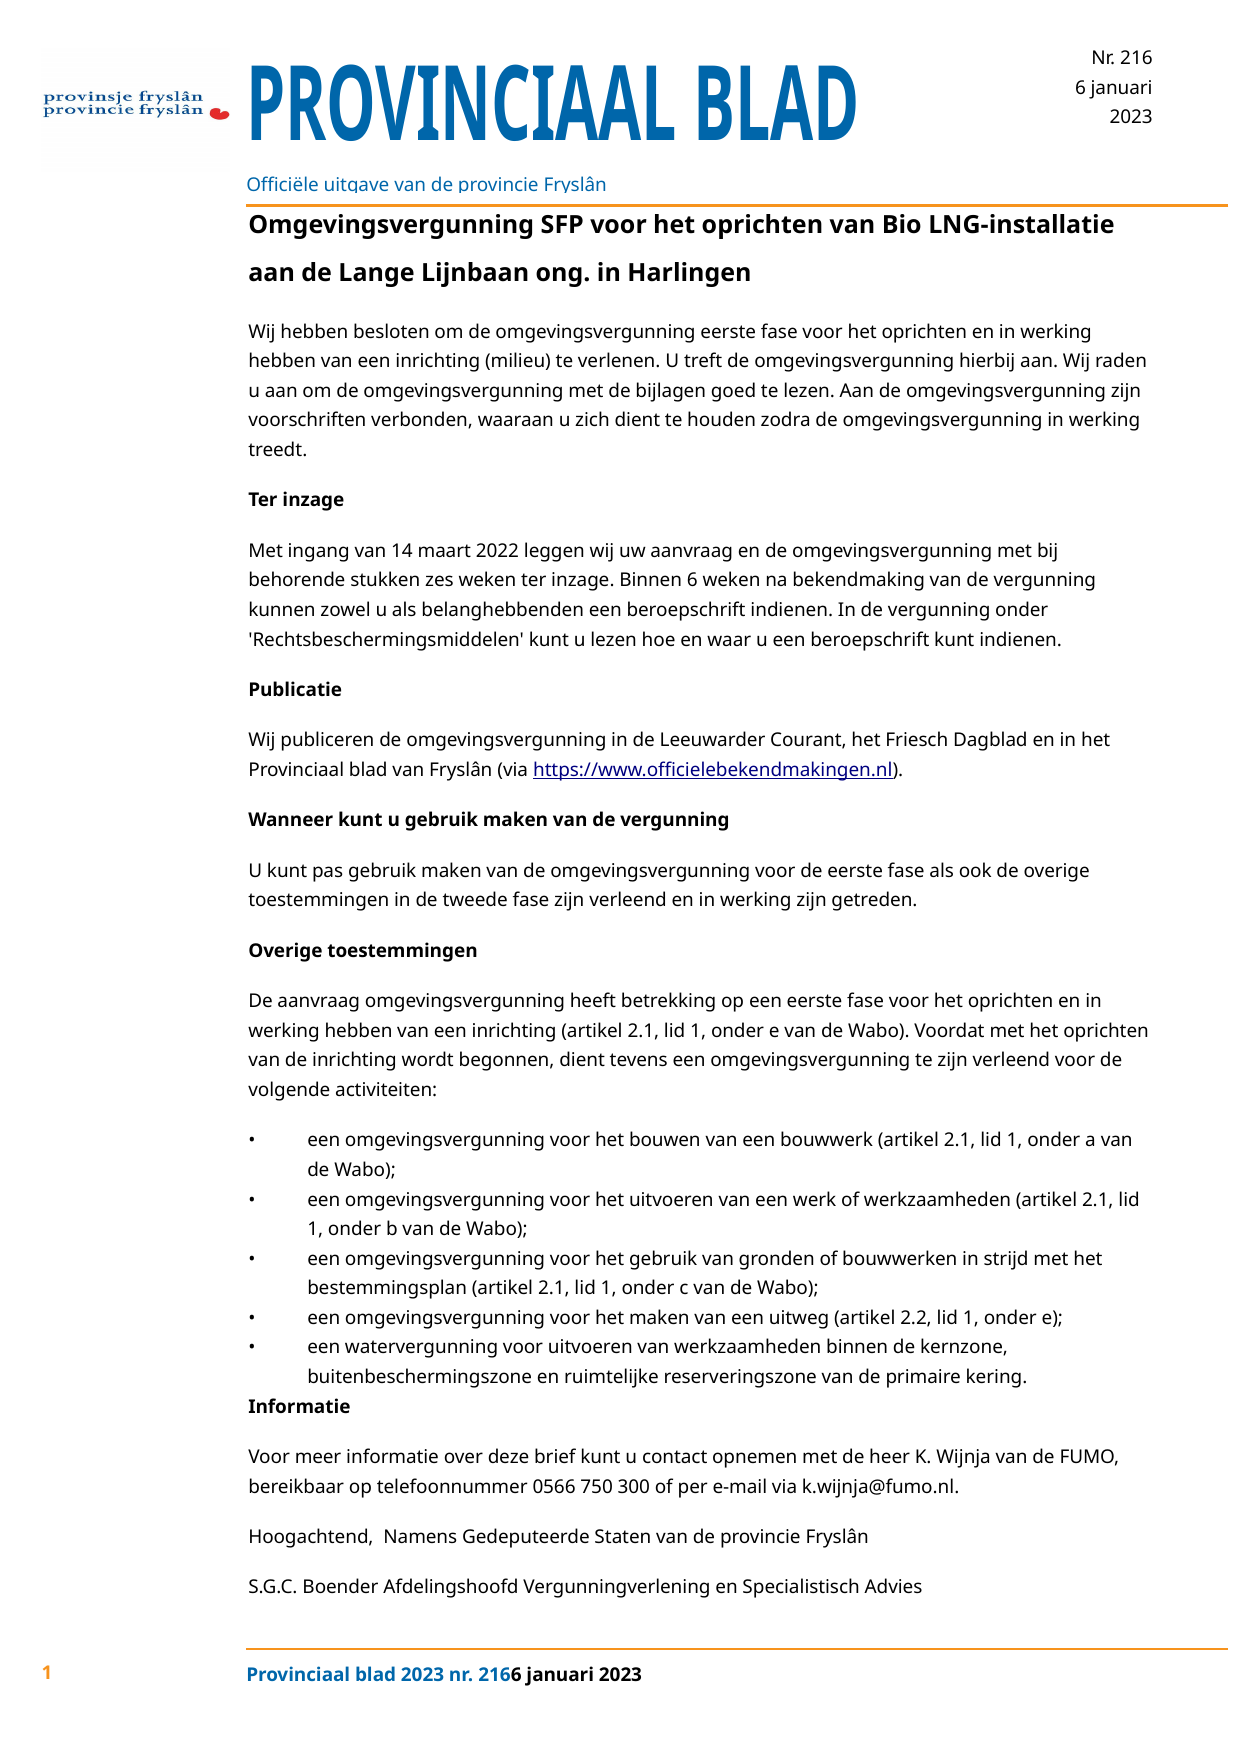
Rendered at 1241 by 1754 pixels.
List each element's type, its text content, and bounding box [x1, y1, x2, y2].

text Ter inzage [248, 487, 1152, 512]
text Publicatie [248, 676, 1152, 702]
list een watervergunning voor uitvoeren van werkzaamheden binnen de kernzone, buitenbeschermingszone en ruimtelijke reserveringszone van de primaire kering. [248, 1334, 1152, 1389]
text S.G.C. Boender Afdelingshoofd Vergunningverlening en Specialistisch Advies [248, 1574, 1152, 1599]
text Met ingang van 14 maart 2022 leggen wij uw aanvraag en de omgevingsvergunning met bij behorende stukken zes weken ter inzage. Binnen 6 weken na bekendmaking van de vergunning kunnen zowel u als belanghebbenden een beroepschrift indienen. In de vergunning onder 'Rechtsbeschermingsmiddelen' kunt u lezen hoe en waar u een beroepschrift kunt indienen. [248, 537, 1152, 652]
list een omgevingsvergunning voor het gebruik van gronden of bouwwerken in strijd met het bestemmingsplan (artikel 2.1, lid 1, onder c van de Wabo); [248, 1245, 1152, 1300]
text De aanvraag omgevingsvergunning heeft betrekking op een eerste fase voor het oprichten en in werking hebben van een inrichting (artikel 2.1, lid 1, onder e van de Wabo). Voordat met het oprichten van de inrichting wordt begonnen, dient tevens een omgevingsvergunning te zijn verleend voor de volgende activiteiten: [248, 987, 1152, 1102]
text Omgevingsvergunning SFP voor het oprichten van Bio LNG-installatie aan de Lange Lijnbaan ong. in Harlingen [248, 207, 1152, 288]
text Wij publiceren de omgevingsvergunning in de Leeuwarder Courant, het Friesch Dagblad en in het Provinciaal blad van Fryslân (via https://www.officielebekendmakingen.nl). [248, 727, 1152, 782]
picture [41, 47, 231, 172]
text Wij hebben besloten om de omgevingsvergunning eerste fase voor het oprichten en in werking hebben van een inrichting (milieu) te verlenen. U treft de omgevingsvergunning hierbij aan. Wij raden u aan om de omgevingsvergunning met de bijlagen goed te lezen. Aan de omgevingsvergunning zijn voorschriften verbonden, waaraan u zich dient te houden zodra de omgevingsvergunning in werking treedt. [248, 318, 1152, 462]
text Informatie [248, 1393, 1152, 1419]
list een omgevingsvergunning voor het uitvoeren van een werk of werkzaamheden (artikel 2.1, lid 1, onder b van de Wabo); [248, 1186, 1152, 1241]
text Overige toestemmingen [248, 937, 1152, 963]
text Hoogachtend, Namens Gedeputeerde Staten van de provincie Fryslân [248, 1523, 1152, 1549]
list een omgevingsvergunning voor het bouwen van een bouwwerk (artikel 2.1, lid 1, onder a van de Wabo); [248, 1127, 1152, 1182]
text Voor meer informatie over deze brief kunt u contact opnemen met de heer K. Wijnja van de FUMO, bereikbaar op telefoonnummer 0566 750 300 of per e-mail via k.wijnja@fumo.nl. [248, 1443, 1152, 1499]
list een omgevingsvergunning voor het maken van een uitweg (artikel 2.2, lid 1, onder e); [248, 1304, 1152, 1330]
text Wanneer kunt u gebruik maken van de vergunning [248, 807, 1152, 832]
text U kunt pas gebruik maken van de omgevingsvergunning voor de eerste fase als ook de overige toestemmingen in de tweede fase zijn verleend en in werking zijn getreden. [248, 857, 1152, 912]
